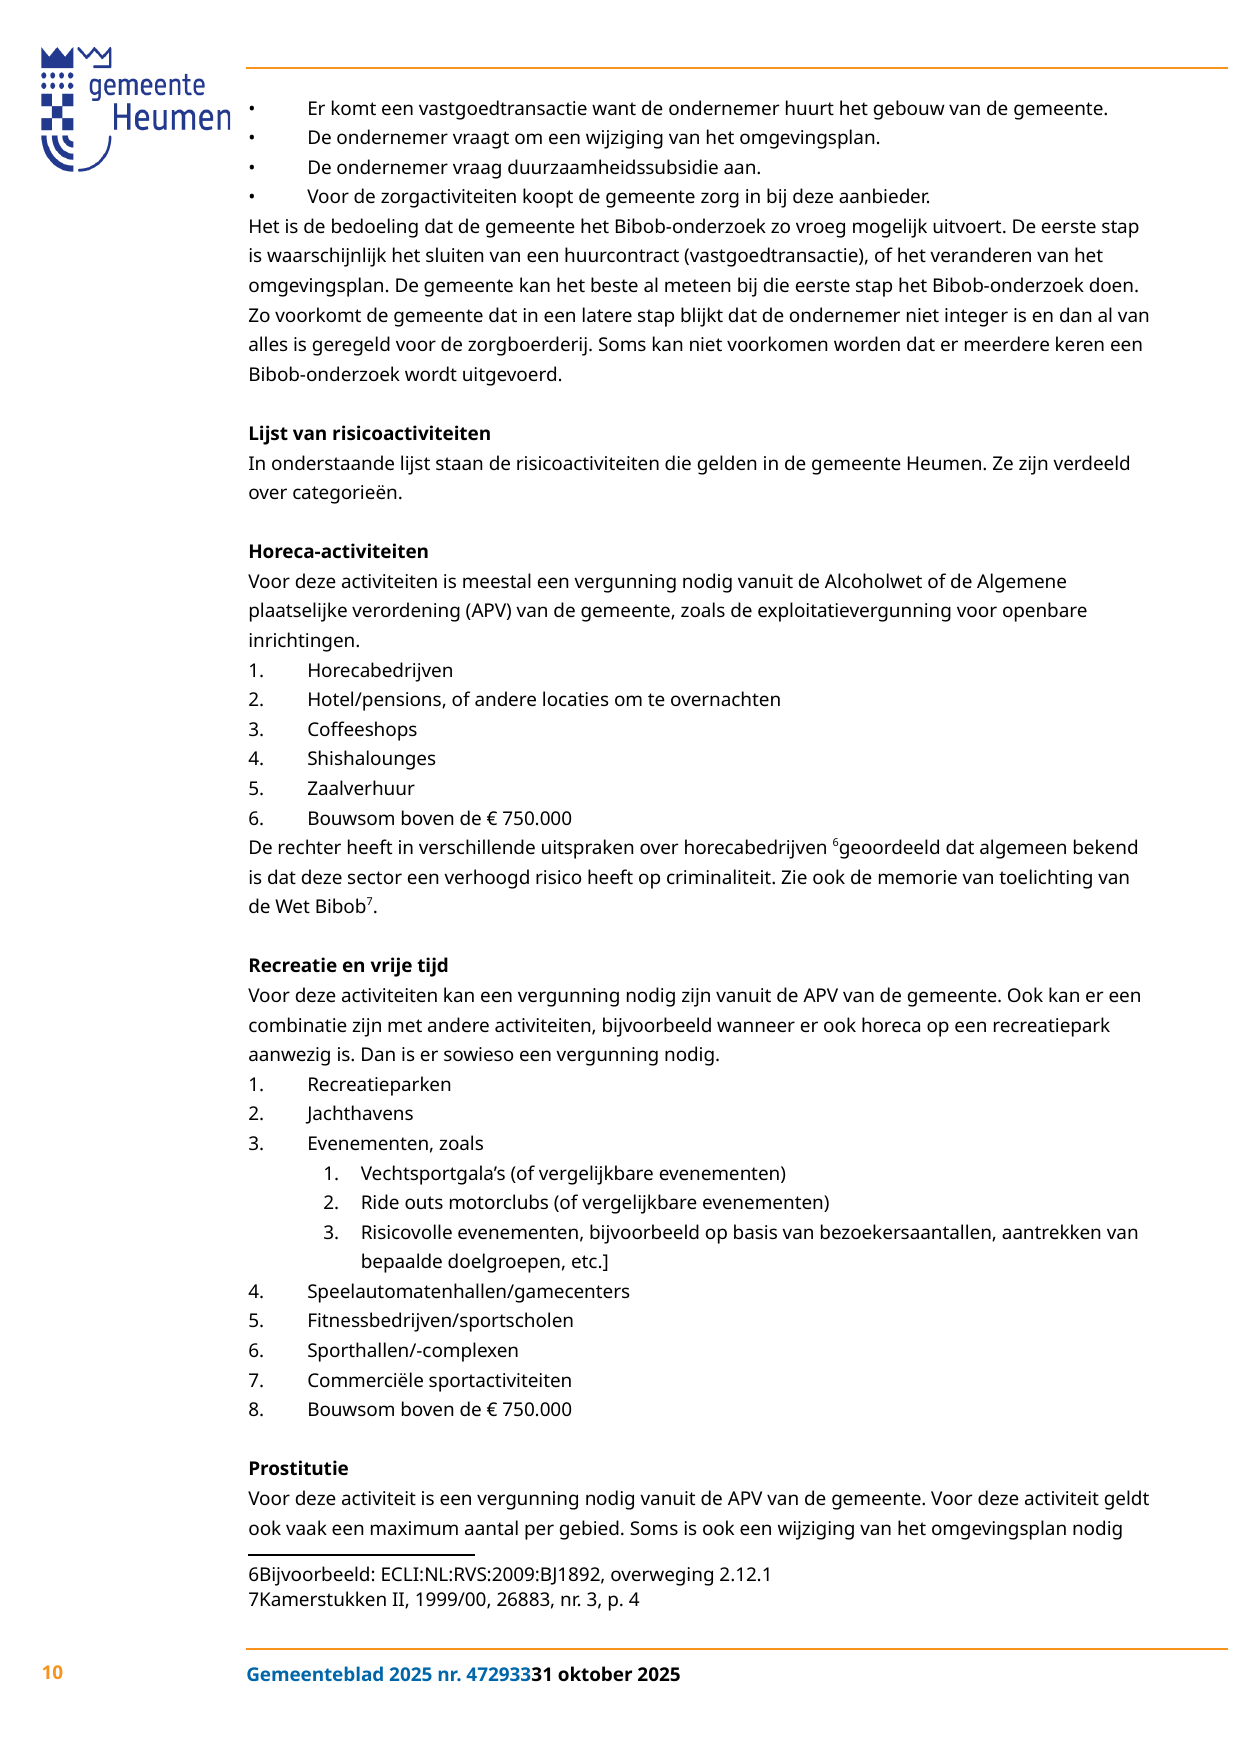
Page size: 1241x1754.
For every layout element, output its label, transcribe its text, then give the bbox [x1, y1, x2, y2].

list Risicovolle evenementen, bijvoorbeeld op basis van bezoekersaantallen, aantrekken van bepaalde doelgroepen, etc.] [323, 1219, 1152, 1274]
list Ride outs motorclubs (of vergelijkbare evenementen) [323, 1189, 1152, 1215]
text Recreatie en vrije tijd [248, 953, 1152, 978]
text Het is de bedoeling dat de gemeente het Bibob-onderzoek zo vroeg mogelijk uitvoert. De eerste stap is waarschijnlijk het sluiten van een huurcontract (vastgoedtransactie), of het veranderen van het omgevingsplan. De gemeente kan het beste al meteen bij die eerste stap het Bibob-onderzoek doen. Zo voorkomt de gemeente dat in een latere stap blijkt dat de ondernemer niet integer is en dan al van alles is geregeld voor de zorgboerderij. Soms kan niet voorkomen worden dat er meerdere keren een Bibob-onderzoek wordt uitgevoerd. [248, 213, 1152, 387]
list Er komt een vastgoedtransactie want de ondernemer huurt het gebouw van de gemeente. [248, 95, 1152, 121]
list Bouwsom boven de € 750.000 [248, 1396, 1152, 1422]
text Voor deze activiteiten is meestal een vergunning nodig vanuit de Alcoholwet of de Algemene plaatselijke verordening (APV) van de gemeente, zoals de exploitatievergunning voor openbare inrichtingen. [248, 568, 1152, 653]
list De ondernemer vraag duurzaamheidssubsidie aan. [248, 154, 1152, 180]
text Lijst van risicoactiviteiten [248, 420, 1152, 446]
list Horecabedrijven [248, 657, 1152, 683]
text Kamerstukken II, 1999/00, 26883, nr. 3, p. 4 [248, 1586, 1152, 1612]
picture [41, 47, 231, 172]
text Voor deze activiteit is een vergunning nodig vanuit de APV van de gemeente. Voor deze activiteit geldt ook vaak een maximum aantal per gebied. Soms is ook een wijziging van het omgevingsplan nodig [248, 1485, 1152, 1541]
list Speelautomatenhallen/gamecenters [248, 1278, 1152, 1304]
list Sporthallen/-complexen [248, 1337, 1152, 1363]
list Zaalverhuur [248, 775, 1152, 801]
text Bijvoorbeeld: ECLI:NL:RVS:2009:BJ1892, overweging 2.12.1 [248, 1561, 1152, 1586]
text Voor deze activiteiten kan een vergunning nodig zijn vanuit de APV van de gemeente. Ook kan er een combinatie zijn met andere activiteiten, bijvoorbeeld wanneer er ook horeca op een recreatiepark aanwezig is. Dan is er sowieso een vergunning nodig. [248, 982, 1152, 1067]
list Jachthavens [248, 1101, 1152, 1126]
list Voor de zorgactiviteiten koopt de gemeente zorg in bij deze aanbieder. [248, 183, 1152, 209]
list Evenementen, zoals [248, 1130, 1152, 1156]
list Vechtsportgala’s (of vergelijkbare evenementen) [323, 1160, 1152, 1186]
text In onderstaande lijst staan de risicoactiviteiten die gelden in de gemeente Heumen. Ze zijn verdeeld over categorieën. [248, 450, 1152, 505]
list Bouwsom boven de € 750.000 [248, 805, 1152, 831]
text Prostitutie [248, 1456, 1152, 1481]
list Commerciële sportactiviteiten [248, 1367, 1152, 1393]
list Hotel/pensions, of andere locaties om te overnachten [248, 686, 1152, 712]
text Horeca-activiteiten [248, 538, 1152, 564]
list Recreatieparken [248, 1071, 1152, 1097]
text De rechter heeft in verschillende uitspraken over horecabedrijven geoordeeld dat algemeen bekend is dat deze sector een verhoogd risico heeft op criminaliteit. Zie ook de memorie van toelichting van de Wet Bibob. [248, 834, 1152, 919]
list Shishalounges [248, 746, 1152, 771]
list Coffeeshops [248, 716, 1152, 742]
list De ondernemer vraagt om een wijziging van het omgevingsplan. [248, 124, 1152, 150]
list Fitnessbedrijven/sportscholen [248, 1308, 1152, 1333]
